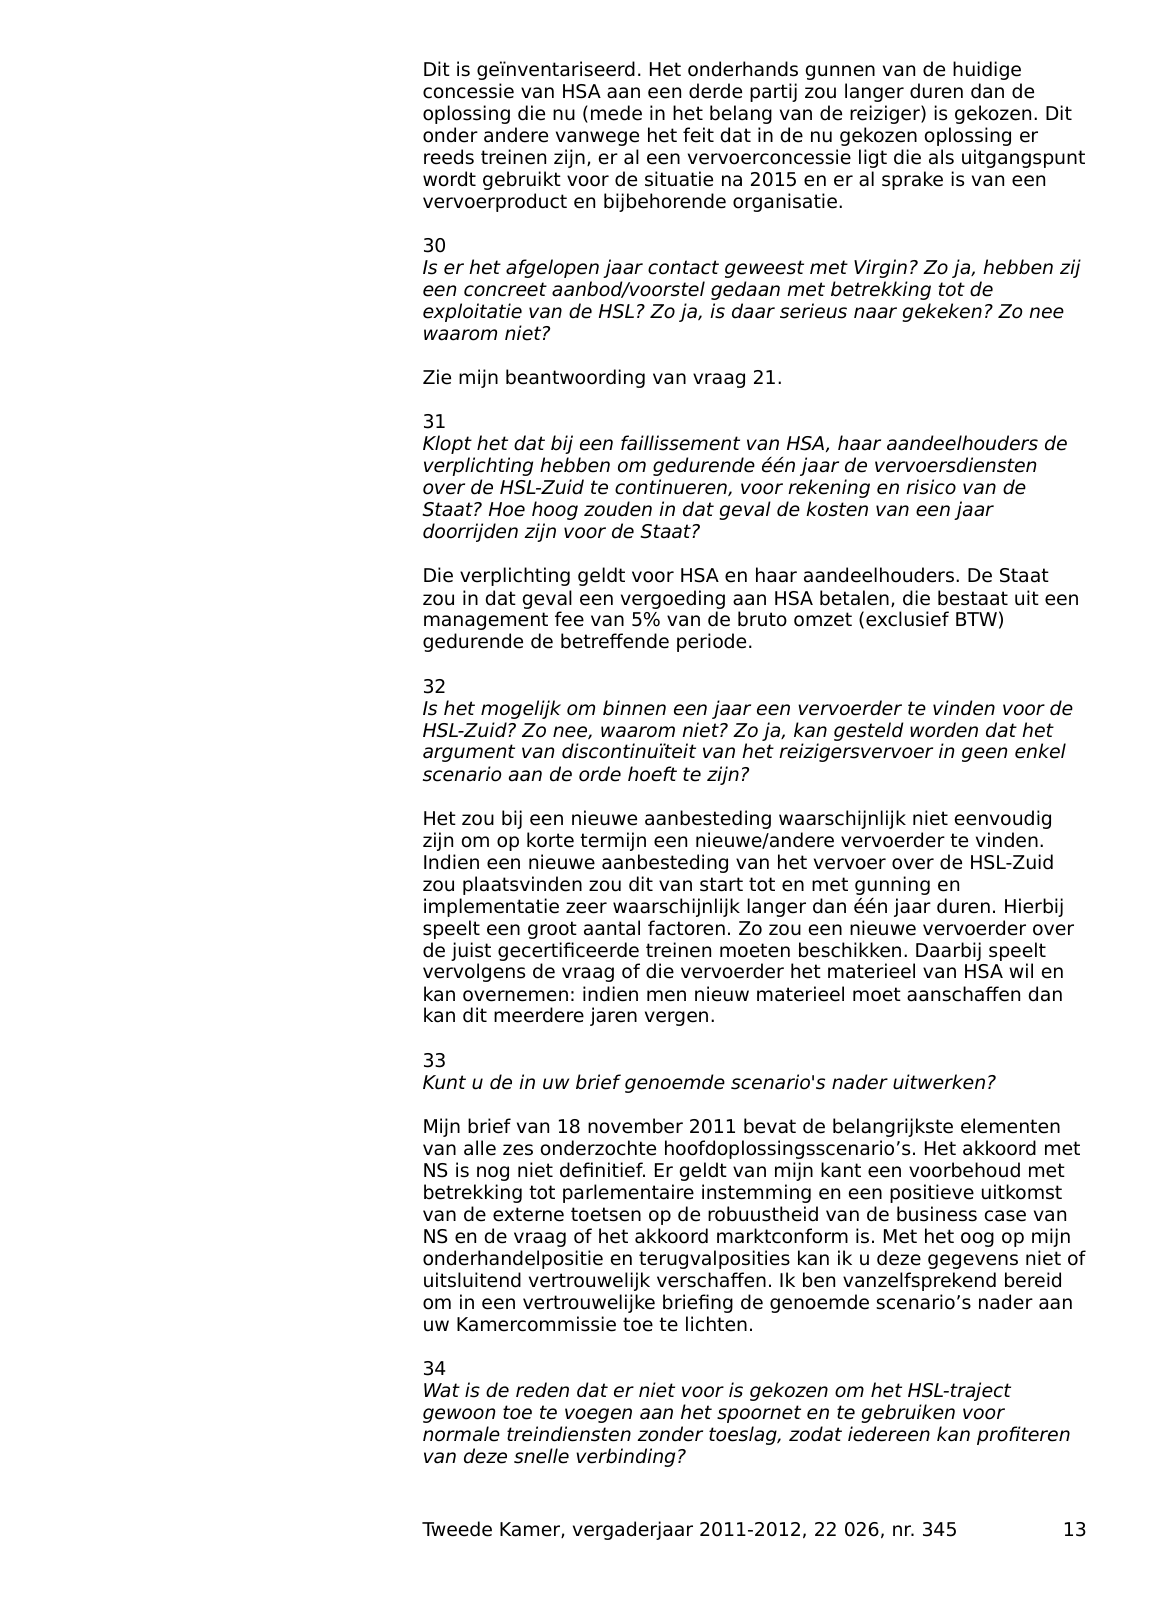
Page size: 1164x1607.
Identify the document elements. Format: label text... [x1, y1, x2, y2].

text 32 [422, 676, 1087, 697]
text Het zou bij een nieuwe aanbesteding waarschijnlijk niet eenvoudig zijn om op korte termijn een nieuwe/andere vervoerder te vinden. Indien een nieuwe aanbesteding van het vervoer over de HSL-Zuid zou plaatsvinden zou dit van start tot en met gunning en implementatie zeer waarschijnlijk langer dan één jaar duren. Hierbij speelt een groot aantal factoren. Zo zou een nieuwe vervoerder over de juist gecertificeerde treinen moeten beschikken. Daarbij speelt vervolgens de vraag of die vervoerder het materieel van HSA wil en kan overnemen: indien men nieuw materieel moet aanschaffen dan kan dit meerdere jaren vergen. [422, 808, 1087, 1027]
text Zie mijn beantwoording van vraag 21. [422, 367, 1087, 389]
text Kunt u de in uw brief genoemde scenario's nader uitwerken? [422, 1072, 1087, 1093]
text 33 [422, 1049, 1087, 1072]
text Is er het afgelopen jaar contact geweest met Virgin? Zo ja, hebben zij een concreet aanbod/voorstel gedaan met betrekking tot de exploitatie van de HSL? Zo ja, is daar serieus naar gekeken? Zo nee waarom niet? [422, 257, 1087, 345]
text Klopt het dat bij een faillissement van HSA, haar aandeelhouders de verplichting hebben om gedurende één jaar de vervoersdiensten over de HSL-Zuid te continueren, voor rekening en risico van de Staat? Hoe hoog zouden in dat geval de kosten van een jaar doorrijden zijn voor de Staat? [422, 433, 1087, 543]
text Wat is de reden dat er niet voor is gekozen om het HSL-traject gewoon toe te voegen aan het spoornet en te gebruiken voor normale treindiensten zonder toeslag, zodat iedereen kan profiteren van deze snelle verbinding? [422, 1380, 1087, 1468]
text 30 [422, 235, 1087, 257]
text Die verplichting geldt voor HSA en haar aandeelhouders. De Staat zou in dat geval een vergoeding aan HSA betalen, die bestaat uit een management fee van 5% van de bruto omzet (exclusief BTW) gedurende de betreffende periode. [422, 565, 1087, 653]
text Dit is geïnventariseerd. Het onderhands gunnen van de huidige concessie van HSA aan een derde partij zou langer duren dan de oplossing die nu (mede in het belang van de reiziger) is gekozen. Dit onder andere vanwege het feit dat in de nu gekozen oplossing er reeds treinen zijn, er al een vervoerconcessie ligt die als uitgangspunt wordt gebruikt voor de situatie na 2015 en er al sprake is van een vervoerproduct en bijbehorende organisatie. [422, 59, 1087, 213]
text 34 [422, 1358, 1087, 1380]
text Is het mogelijk om binnen een jaar een vervoerder te vinden voor de HSL-Zuid? Zo nee, waarom niet? Zo ja, kan gesteld worden dat het argument van discontinuïteit van het reizigersvervoer in geen enkel scenario aan de orde hoeft te zijn? [422, 697, 1087, 785]
text Mijn brief van 18 november 2011 bevat de belangrijkste elementen van alle zes onderzochte hoofdoplossingsscenario’s. Het akkoord met NS is nog niet definitief. Er geldt van mijn kant een voorbehoud met betrekking tot parlementaire instemming en een positieve uitkomst van de externe toetsen op de robuustheid van de business case van NS en de vraag of het akkoord marktconform is. Met het oog op mijn onderhandelpositie en terugvalposities kan ik u deze gegevens niet of uitsluitend vertrouwelijk verschaffen. Ik ben vanzelfsprekend bereid om in een vertrouwelijke briefing de genoemde scenario’s nader aan uw Kamercommissie toe te lichten. [422, 1116, 1087, 1336]
text 31 [422, 411, 1087, 433]
